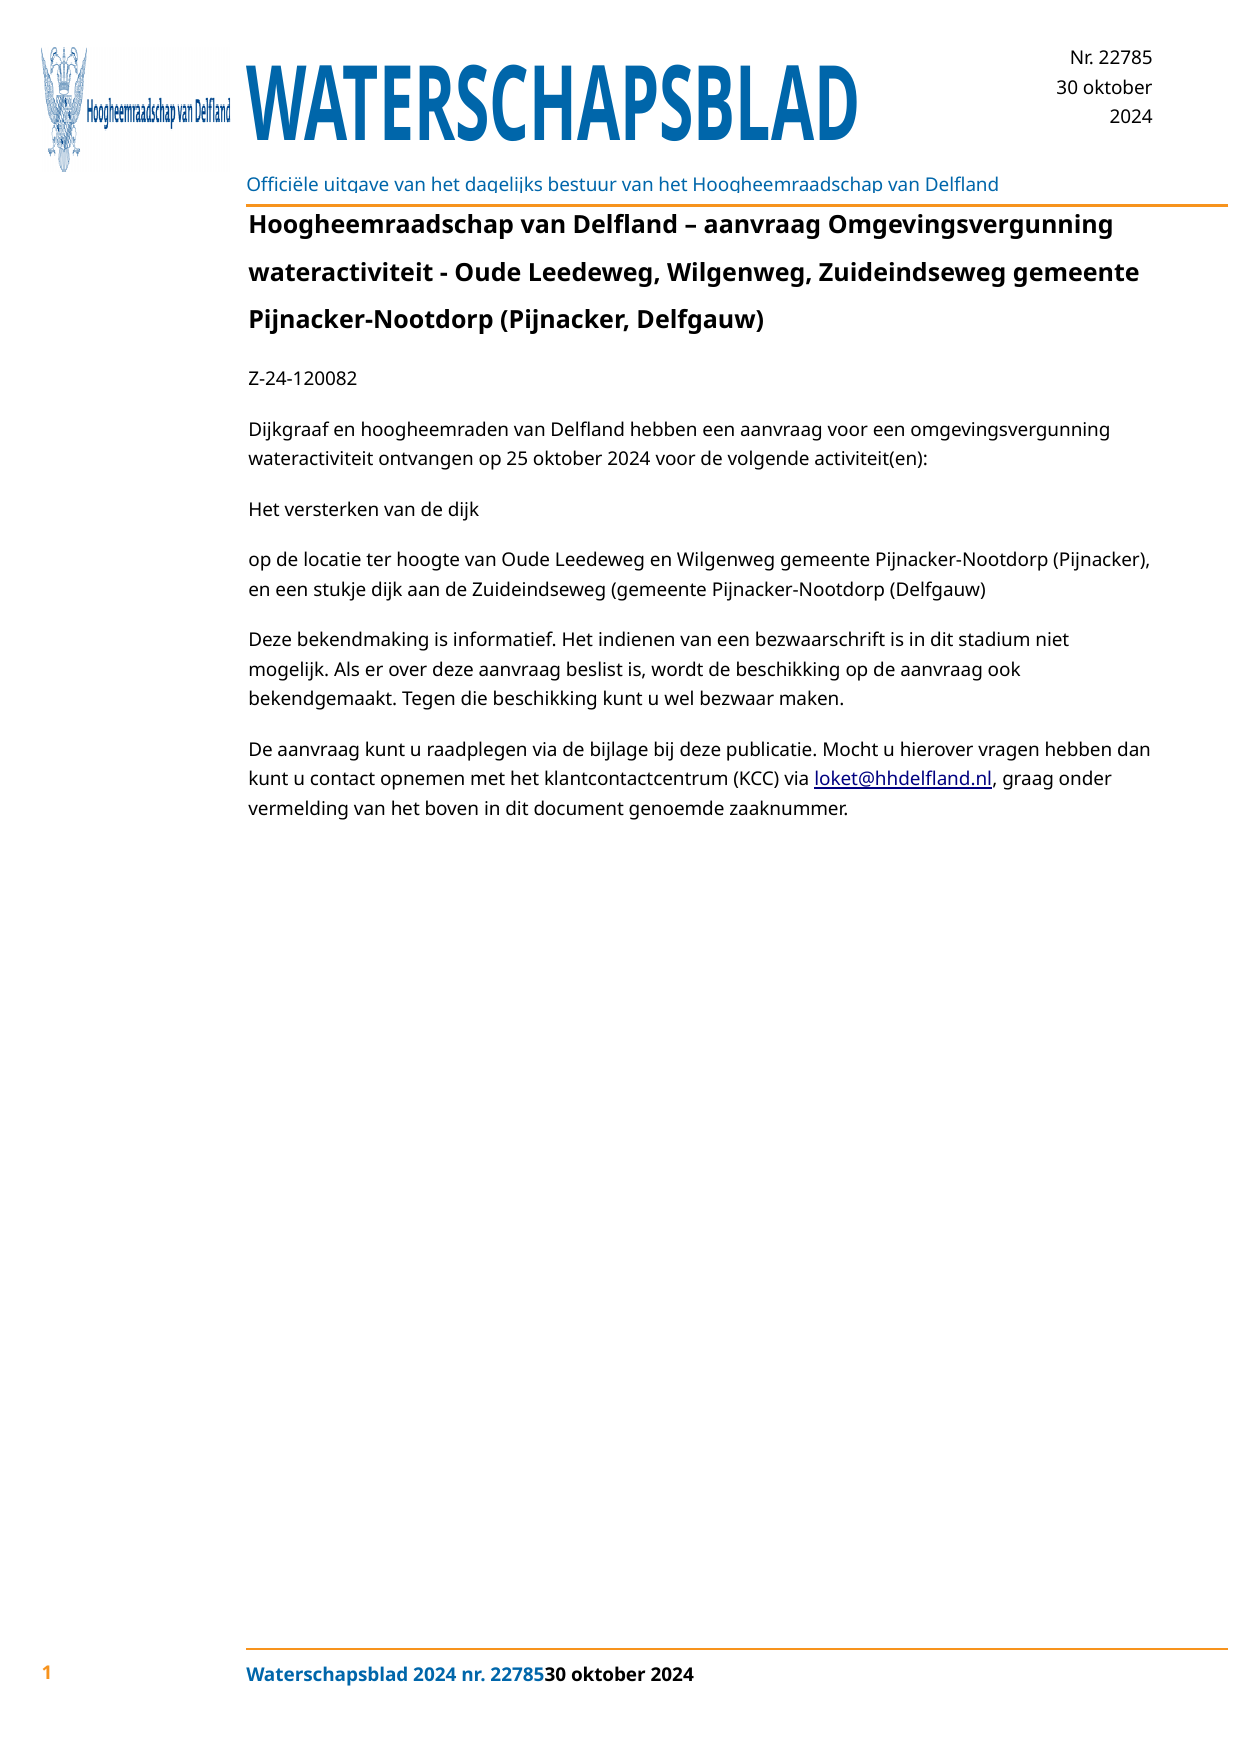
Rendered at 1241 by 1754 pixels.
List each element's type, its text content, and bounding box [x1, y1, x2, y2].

text op de locatie ter hoogte van Oude Leedeweg en Wilgenweg gemeente Pijnacker-Nootdorp (Pijnacker), en een stukje dijk aan de Zuideindseweg (gemeente Pijnacker-Nootdorp (Delfgauw) [248, 546, 1152, 602]
picture [41, 47, 231, 172]
text Z-24-120082 [248, 366, 1152, 391]
text Dijkgraaf en hoogheemraden van Delfland hebben een aanvraag voor een omgevingsvergunning wateractiviteit ontvangen op 25 oktober 2024 voor de volgende activiteit(en): [248, 416, 1152, 471]
text Het versterken van de dijk [248, 496, 1152, 522]
text Hoogheemraadschap van Delfland – aanvraag Omgevingsvergunning wateractiviteit - Oude Leedeweg, Wilgenweg, Zuideindseweg gemeente Pijnacker-Nootdorp (Pijnacker, Delfgauw) [248, 207, 1152, 336]
text Deze bekendmaking is informatief. Het indienen van een bezwaarschrift is in dit stadium niet mogelijk. Als er over deze aanvraag beslist is, wordt de beschikking op de aanvraag ook bekendgemaakt. Tegen die beschikking kunt u wel bezwaar maken. [248, 626, 1152, 711]
text De aanvraag kunt u raadplegen via de bijlage bij deze publicatie. Mocht u hierover vragen hebben dan kunt u contact opnemen met het klantcontactcentrum (KCC) via loket@hhdelfland.nl, graag onder vermelding van het boven in dit document genoemde zaaknummer. [248, 736, 1152, 821]
